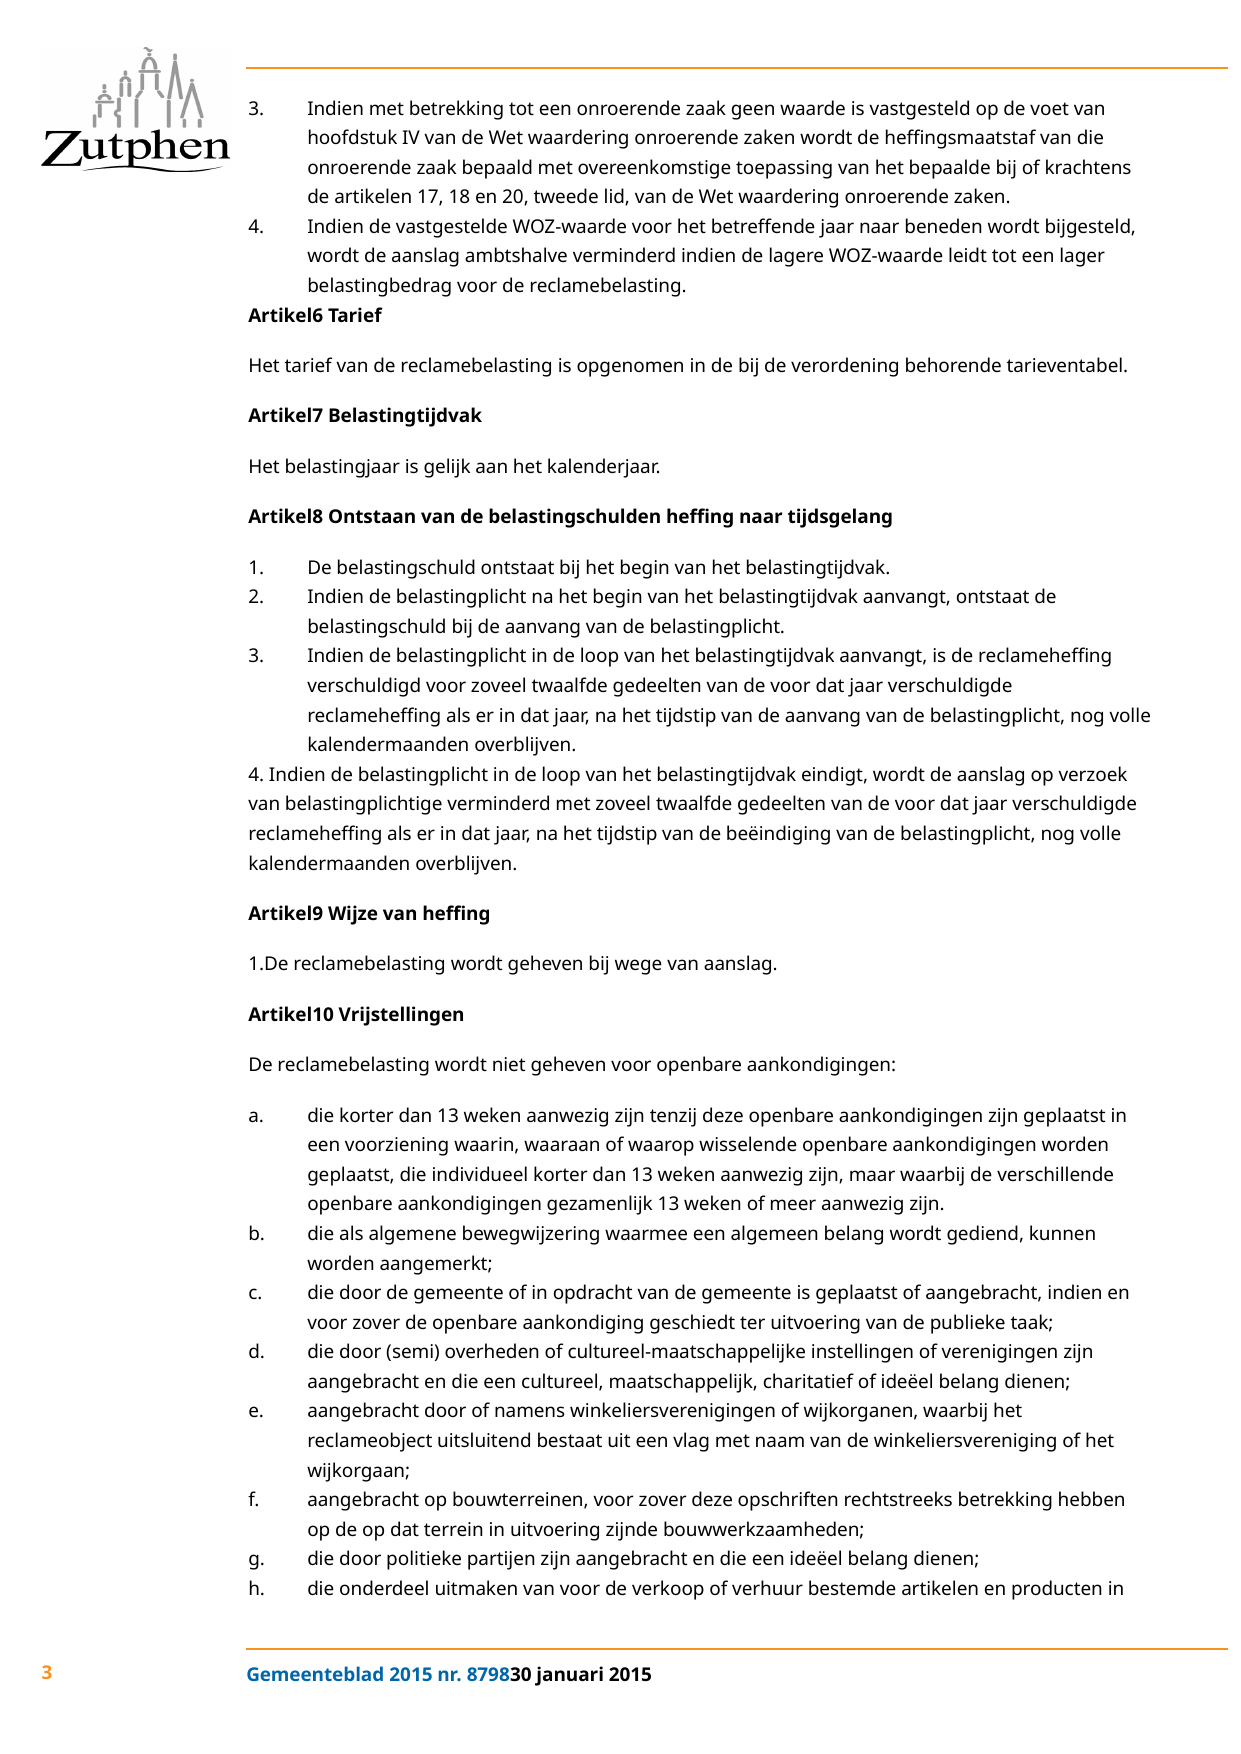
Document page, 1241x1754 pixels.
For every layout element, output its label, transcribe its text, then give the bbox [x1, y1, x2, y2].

list die als algemene bewegwijzering waarmee een algemeen belang wordt gediend, kunnen worden aangemerkt; [248, 1220, 1152, 1276]
text Artikel10 Vrijstellingen [248, 1001, 1152, 1027]
text Het tarief van de reclamebelasting is opgenomen in de bij de verordening behorende tarieventabel. [248, 352, 1152, 378]
list Indien de belastingplicht na het begin van het belastingtijdvak aanvangt, ontstaat de belastingschuld bij de aanvang van de belastingplicht. [248, 583, 1152, 639]
list De belastingschuld ontstaat bij het begin van het belastingtijdvak. [248, 554, 1152, 580]
list die door (semi) overheden of cultureel-maatschappelijke instellingen of verenigingen zijn aangebracht en die een cultureel, maatschappelijk, charitatief of ideëel belang dienen; [248, 1338, 1152, 1394]
list Indien met betrekking tot een onroerende zaak geen waarde is vastgesteld op de voet van hoofdstuk IV van de Wet waardering onroerende zaken wordt de heffingsmaatstaf van die onroerende zaak bepaald met overeenkomstige toepassing van het bepaalde bij of krachtens de artikelen 17, 18 en 20, tweede lid, van de Wet waardering onroerende zaken. [248, 95, 1152, 209]
list die korter dan 13 weken aanwezig zijn tenzij deze openbare aankondigingen zijn geplaatst in een voorziening waarin, waaraan of waarop wisselende openbare aankondigingen worden geplaatst, die individueel korter dan 13 weken aanwezig zijn, maar waarbij de verschillende openbare aankondigingen gezamenlijk 13 weken of meer aanwezig zijn. [248, 1102, 1152, 1216]
list Indien de belastingplicht in de loop van het belastingtijdvak aanvangt, is de reclameheffing verschuldigd voor zoveel twaalfde gedeelten van de voor dat jaar verschuldigde reclameheffing als er in dat jaar, na het tijdstip van de aanvang van de belastingplicht, nog volle kalendermaanden overblijven. [248, 643, 1152, 757]
list die door de gemeente of in opdracht van de gemeente is geplaatst of aangebracht, indien en voor zover de openbare aankondiging geschiedt ter uitvoering van de publieke taak; [248, 1279, 1152, 1335]
list aangebracht op bouwterreinen, voor zover deze opschriften rechtstreeks betrekking hebben op de op dat terrein in uitvoering zijnde bouwwerkzaamheden; [248, 1486, 1152, 1542]
text Het belastingjaar is gelijk aan het kalenderjaar. [248, 453, 1152, 479]
list aangebracht door of namens winkeliersverenigingen of wijkorganen, waarbij het reclameobject uitsluitend bestaat uit een vlag met naam van de winkeliersvereniging of het wijkorgaan; [248, 1398, 1152, 1483]
list die door politieke partijen zijn aangebracht en die een ideëel belang dienen; [248, 1546, 1152, 1571]
text Artikel6 Tarief [248, 302, 1152, 328]
picture [41, 47, 231, 172]
text 1.De reclamebelasting wordt geheven bij wege van aanslag. [248, 951, 1152, 976]
text Artikel7 Belastingtijdvak [248, 403, 1152, 428]
text 4. Indien de belastingplicht in de loop van het belastingtijdvak eindigt, wordt de aanslag op verzoek van belastingplichtige verminderd met zoveel twaalfde gedeelten van de voor dat jaar verschuldigde reclameheffing als er in dat jaar, na het tijdstip van de beëindiging van de belastingplicht, nog volle kalendermaanden overblijven. [248, 761, 1152, 876]
list Indien de vastgestelde WOZ-waarde voor het betreffende jaar naar beneden wordt bijgesteld, wordt de aanslag ambtshalve verminderd indien de lagere WOZ-waarde leidt tot een lager belastingbedrag voor de reclamebelasting. [248, 213, 1152, 298]
text Artikel8 Ontstaan van de belastingschulden heffing naar tijdsgelang [248, 503, 1152, 529]
list die onderdeel uitmaken van voor de verkoop of verhuur bestemde artikelen en producten in [248, 1575, 1152, 1601]
text De reclamebelasting wordt niet geheven voor openbare aankondigingen: [248, 1051, 1152, 1077]
text Artikel9 Wijze van heffing [248, 900, 1152, 926]
